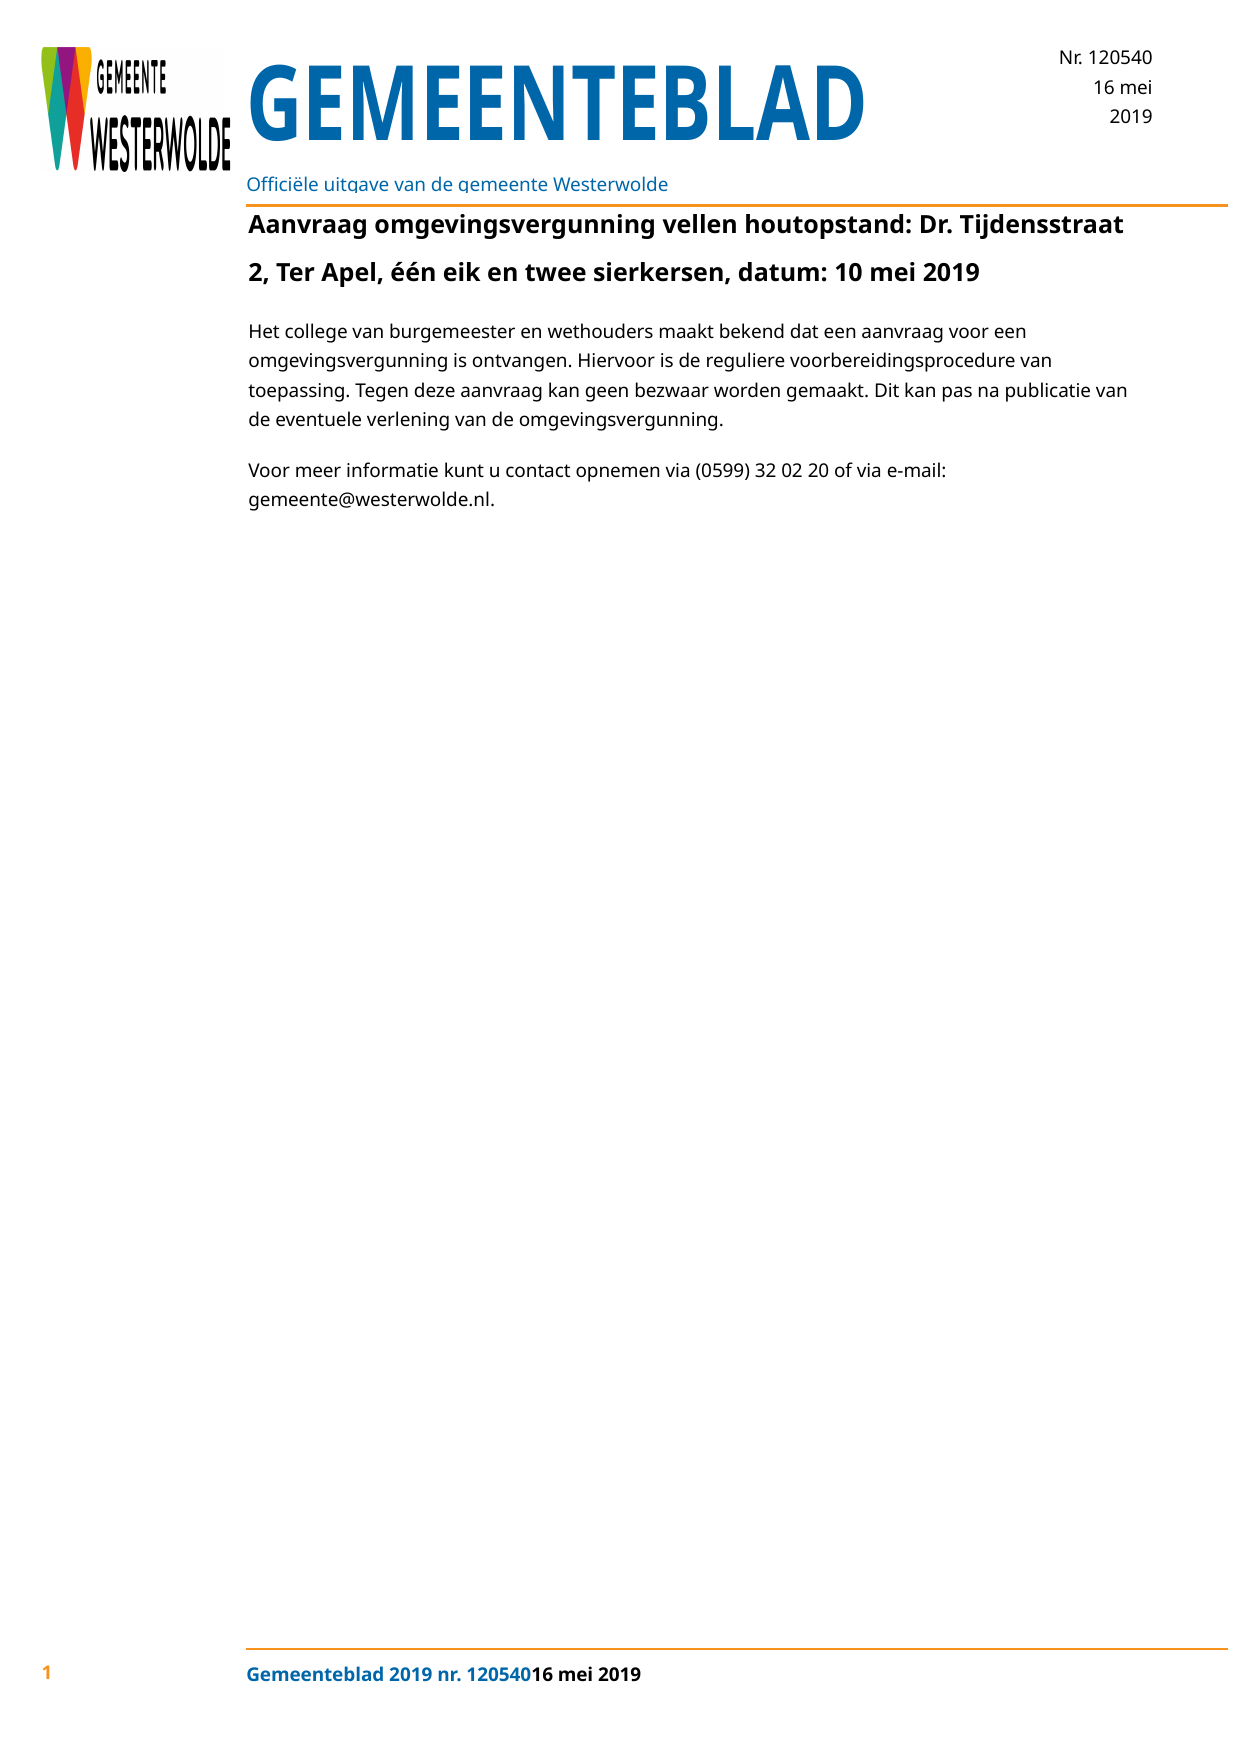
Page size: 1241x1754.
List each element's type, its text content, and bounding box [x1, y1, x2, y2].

text Het college van burgemeester en wethouders maakt bekend dat een aanvraag voor een omgevingsvergunning is ontvangen. Hiervoor is de reguliere voorbereidingsprocedure van toepassing. Tegen deze aanvraag kan geen bezwaar worden gemaakt. Dit kan pas na publicatie van de eventuele verlening van de omgevingsvergunning. [248, 318, 1152, 432]
text Aanvraag omgevingsvergunning vellen houtopstand: Dr. Tijdensstraat 2, Ter Apel, één eik en twee sierkersen, datum: 10 mei 2019 [248, 207, 1152, 288]
text Voor meer informatie kunt u contact opnemen via (0599) 32 02 20 of via e-mail: gemeente@westerwolde.nl. [248, 457, 1152, 512]
picture [41, 47, 231, 172]
